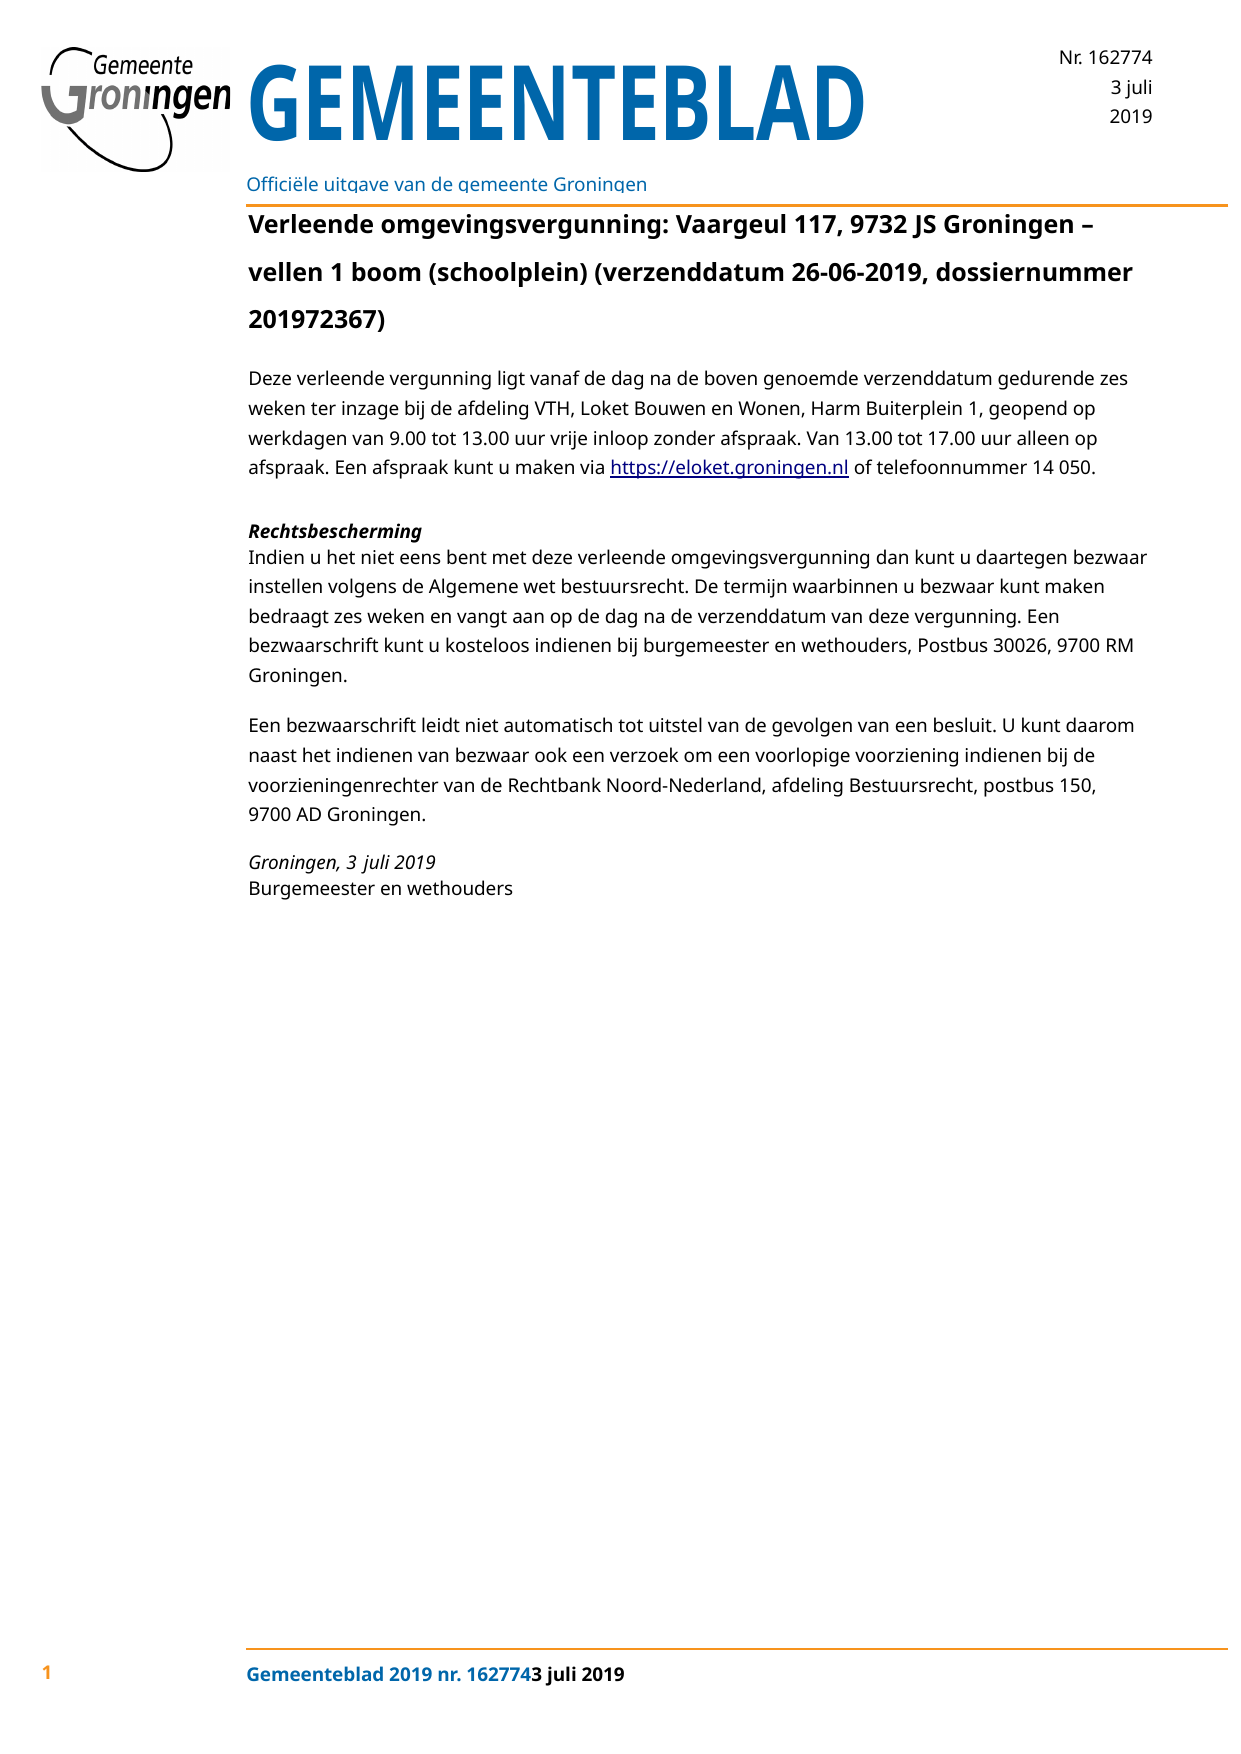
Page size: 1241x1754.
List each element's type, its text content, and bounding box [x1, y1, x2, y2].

text Een bezwaarschrift leidt niet automatisch tot uitstel van de gevolgen van een besluit. U kunt daarom naast het indienen van bezwaar ook een verzoek om een voorlopige voorziening indienen bij de voorzieningenrechter van de Rechtbank Noord-Nederland, afdeling Bestuursrecht, postbus 150, 9700 AD Groningen. [248, 713, 1152, 827]
picture [41, 47, 231, 172]
text Rechtsbescherming [248, 518, 1152, 544]
text Verleende omgevingsvergunning: Vaargeul 117, 9732 JS Groningen – vellen 1 boom (schoolplein) (verzenddatum 26-06-2019, dossiernummer 201972367) [248, 207, 1152, 336]
text Deze verleende vergunning ligt vanaf de dag na de boven genoemde verzenddatum gedurende zes weken ter inzage bij de afdeling VTH, Loket Bouwen en Wonen, Harm Buiterplein 1, geopend op werkdagen van 9.00 tot 13.00 uur vrije inloop zonder afspraak. Van 13.00 tot 17.00 uur alleen op afspraak. Een afspraak kunt u maken via https://eloket.groningen.nl of telefoonnummer 14 050. [248, 366, 1152, 480]
text Groningen, 3 juli 2019 [248, 849, 1152, 875]
text Indien u het niet eens bent met deze verleende omgevingsvergunning dan kunt u daartegen bezwaar instellen volgens de Algemene wet bestuursrecht. De termijn waarbinnen u bezwaar kunt maken bedraagt zes weken en vangt aan op de dag na de verzenddatum van deze vergunning. Een bezwaarschrift kunt u kosteloos indienen bij burgemeester en wethouders, Postbus 30026, 9700 RM Groningen. [248, 544, 1152, 688]
text Burgemeester en wethouders [248, 875, 1152, 901]
